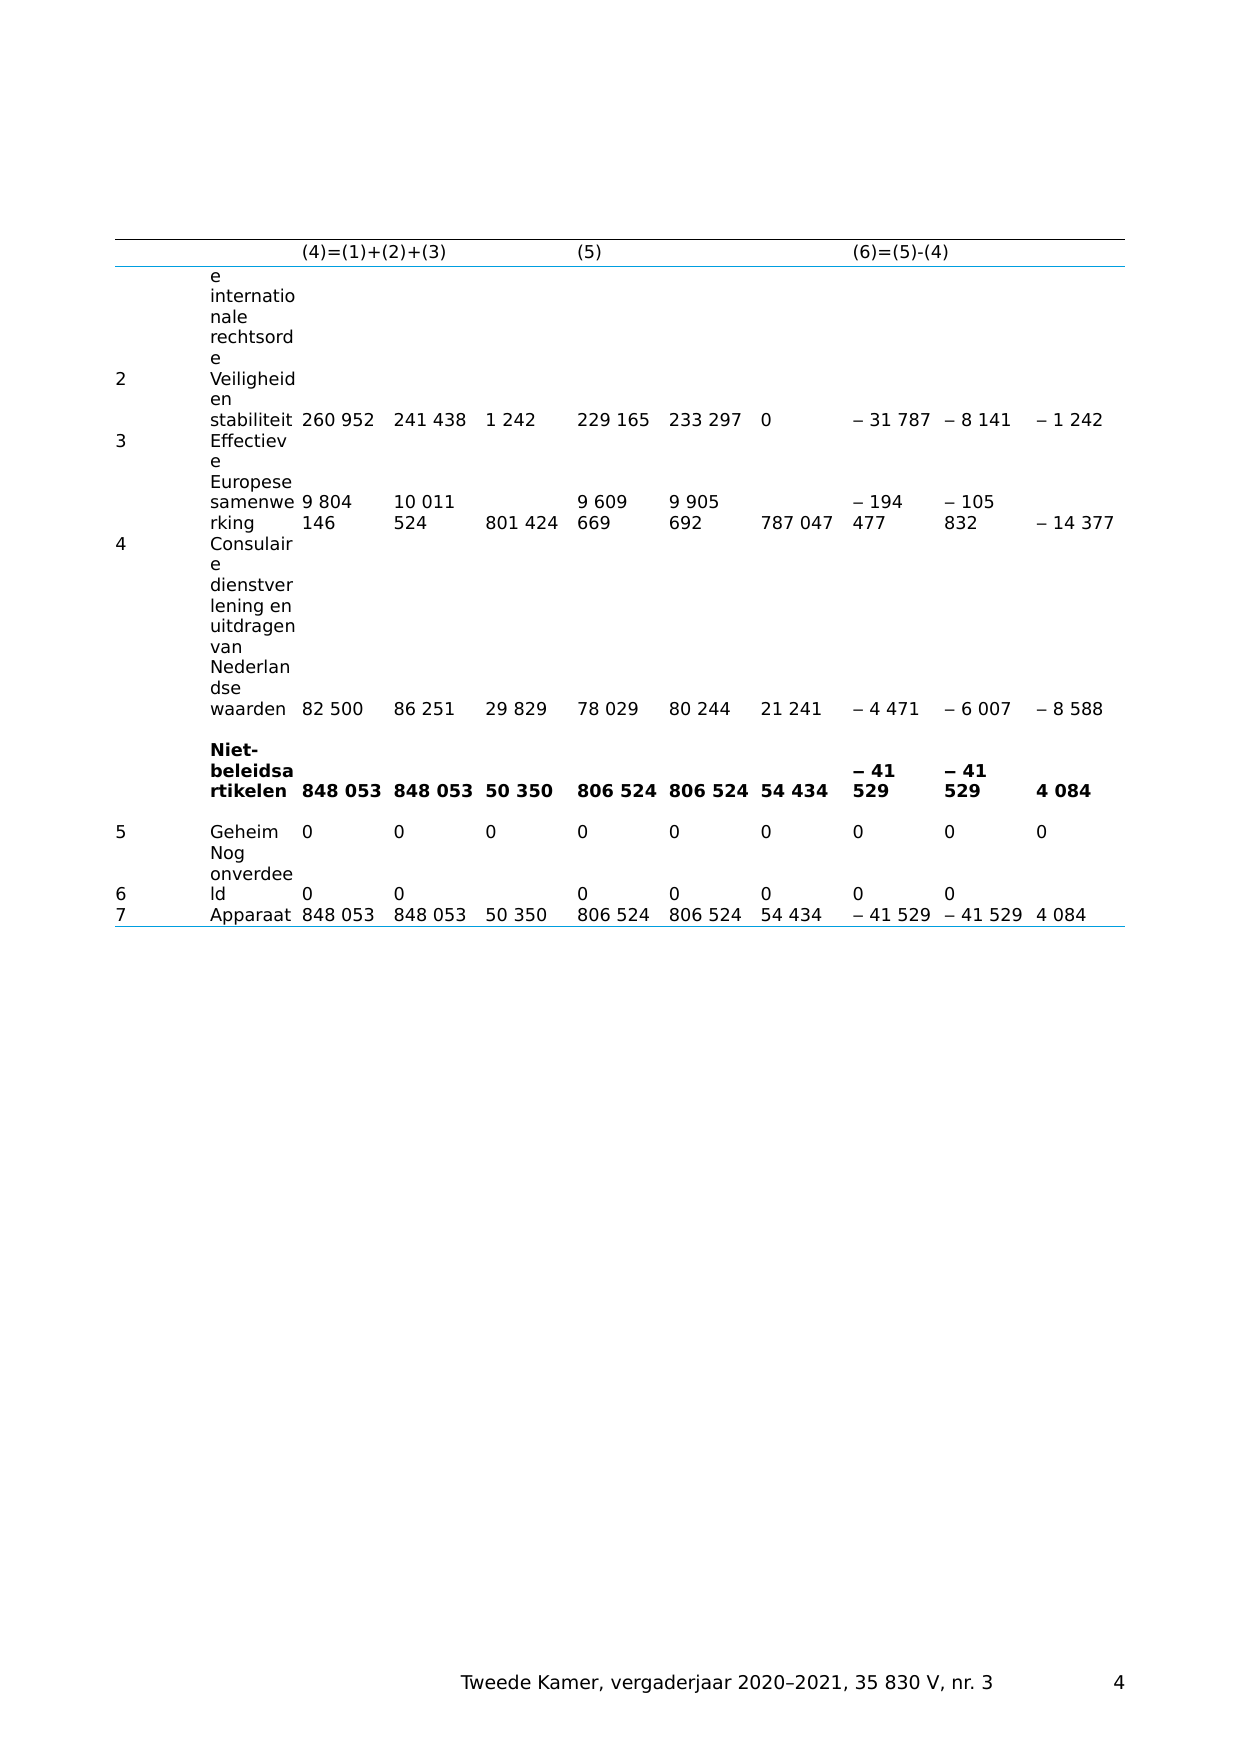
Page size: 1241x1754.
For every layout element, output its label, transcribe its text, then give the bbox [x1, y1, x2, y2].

table_cell 0 [941, 823, 1033, 843]
table_cell [666, 267, 757, 369]
table_cell 0 [390, 823, 482, 843]
table_cell 848 053 [299, 740, 390, 802]
table_cell 801 424 [482, 431, 574, 534]
table_cell [115, 719, 207, 740]
table_cell (6)=(5)-(4) [849, 240, 1125, 266]
table_cell 229 165 [574, 369, 666, 431]
table_cell 54 434 [758, 740, 849, 802]
table_cell ‒ 1 242 [1033, 369, 1125, 431]
table_cell 0 [482, 823, 574, 843]
table_cell ‒ 31 787 [849, 369, 941, 431]
table_cell 0 [758, 369, 849, 431]
table_cell ‒ 194 477 [849, 431, 941, 534]
table_cell 806 524 [574, 905, 666, 926]
table_cell ‒ 6 007 [941, 534, 1033, 719]
table_cell [758, 267, 849, 369]
table_cell [482, 719, 574, 740]
table_cell 9 905 692 [666, 431, 757, 534]
table_cell 806 524 [666, 905, 757, 926]
table_cell [299, 267, 390, 369]
table_cell 848 053 [390, 740, 482, 802]
table_cell 9 804 146 [299, 431, 390, 534]
table_cell [1033, 843, 1125, 905]
table_cell Veiligheid en stabiliteit [207, 369, 299, 431]
table_cell 9 609 669 [574, 431, 666, 534]
table_cell 0 [1033, 823, 1125, 843]
table_cell [1033, 719, 1125, 740]
table_cell [941, 267, 1033, 369]
table_cell 787 047 [758, 431, 849, 534]
table_cell 6 [115, 843, 207, 905]
table_cell (4)=(1)+(2)+(3) [299, 240, 574, 266]
table_cell Apparaat [207, 905, 299, 926]
table_cell Niet-beleidsartikelen [207, 740, 299, 802]
table_cell [207, 240, 299, 266]
table_cell ‒ 8 588 [1033, 534, 1125, 719]
table_cell [207, 802, 299, 822]
table_cell [941, 802, 1033, 822]
table_cell 0 [758, 823, 849, 843]
table_cell 5 [115, 823, 207, 843]
table_cell 54 434 [758, 905, 849, 926]
table_cell 7 [115, 905, 207, 926]
table_cell 0 [849, 823, 941, 843]
table_cell Consulaire dienstverlening en uitdragen van Nederlandse waarden [207, 534, 299, 719]
table_cell 260 952 [299, 369, 390, 431]
table_cell ‒ 14 377 [1033, 431, 1125, 534]
table_cell [666, 802, 757, 822]
table_cell [115, 740, 207, 802]
table_cell [574, 267, 666, 369]
table_cell [390, 719, 482, 740]
table_cell 0 [941, 843, 1033, 905]
table_cell 0 [390, 843, 482, 905]
table_cell e internationale rechtsorde [207, 267, 299, 369]
table_cell 78 029 [574, 534, 666, 719]
table_cell [299, 802, 390, 822]
table_cell 86 251 [390, 534, 482, 719]
table_cell [758, 802, 849, 822]
table_cell 4 084 [1033, 740, 1125, 802]
table_cell [299, 719, 390, 740]
table_cell 241 438 [390, 369, 482, 431]
table_cell [115, 240, 207, 266]
table_cell 848 053 [390, 905, 482, 926]
table_cell [115, 267, 207, 369]
table_cell [574, 802, 666, 822]
table_cell 1 242 [482, 369, 574, 431]
table_cell [482, 843, 574, 905]
table_cell (5) [574, 240, 849, 266]
table_cell 0 [666, 843, 757, 905]
table_cell 80 244 [666, 534, 757, 719]
table_cell ‒ 41 529 [941, 905, 1033, 926]
table_cell 233 297 [666, 369, 757, 431]
table_cell 21 241 [758, 534, 849, 719]
table_cell [390, 802, 482, 822]
table_cell 806 524 [574, 740, 666, 802]
table_cell 0 [666, 823, 757, 843]
table_cell Effectieve Europese samenwerking [207, 431, 299, 534]
table_cell 0 [758, 843, 849, 905]
table_cell 0 [849, 843, 941, 905]
table_cell [1033, 802, 1125, 822]
table_cell ‒ 4 471 [849, 534, 941, 719]
table_cell [390, 267, 482, 369]
table_cell ‒ 105 832 [941, 431, 1033, 534]
table_cell Geheim [207, 823, 299, 843]
table_cell [574, 719, 666, 740]
table_cell 50 350 [482, 905, 574, 926]
table_cell [849, 802, 941, 822]
table_cell [207, 719, 299, 740]
table_cell 50 350 [482, 740, 574, 802]
table_cell [849, 719, 941, 740]
table_cell [115, 802, 207, 822]
table_cell [666, 719, 757, 740]
table_cell [941, 719, 1033, 740]
table_cell ‒ 41 529 [849, 905, 941, 926]
table_cell [849, 267, 941, 369]
table_header Wijziging van de begrotingsstaat van het ministerie van Buitenlandse Zaken (V) voor het jaar 2020 (Slotwet) (bedragen x € 1.000) [115, 191, 1125, 239]
table_cell [1033, 267, 1125, 369]
table_cell 0 [299, 823, 390, 843]
table_cell 0 [574, 823, 666, 843]
table_cell 3 [115, 431, 207, 534]
table_cell 10 011 524 [390, 431, 482, 534]
table_cell 848 053 [299, 905, 390, 926]
table_cell ‒ 41 529 [941, 740, 1033, 802]
table_cell ‒ 41 529 [849, 740, 941, 802]
table_cell [482, 267, 574, 369]
table_cell Nog onverdeeld [207, 843, 299, 905]
table_cell 4 [115, 534, 207, 719]
table_cell 0 [574, 843, 666, 905]
table_cell 0 [299, 843, 390, 905]
table_cell 806 524 [666, 740, 757, 802]
table_cell 2 [115, 369, 207, 431]
table_cell 4 084 [1033, 905, 1125, 926]
table_cell [758, 719, 849, 740]
table_cell 29 829 [482, 534, 574, 719]
table_cell 82 500 [299, 534, 390, 719]
table_cell [482, 802, 574, 822]
table_cell ‒ 8 141 [941, 369, 1033, 431]
